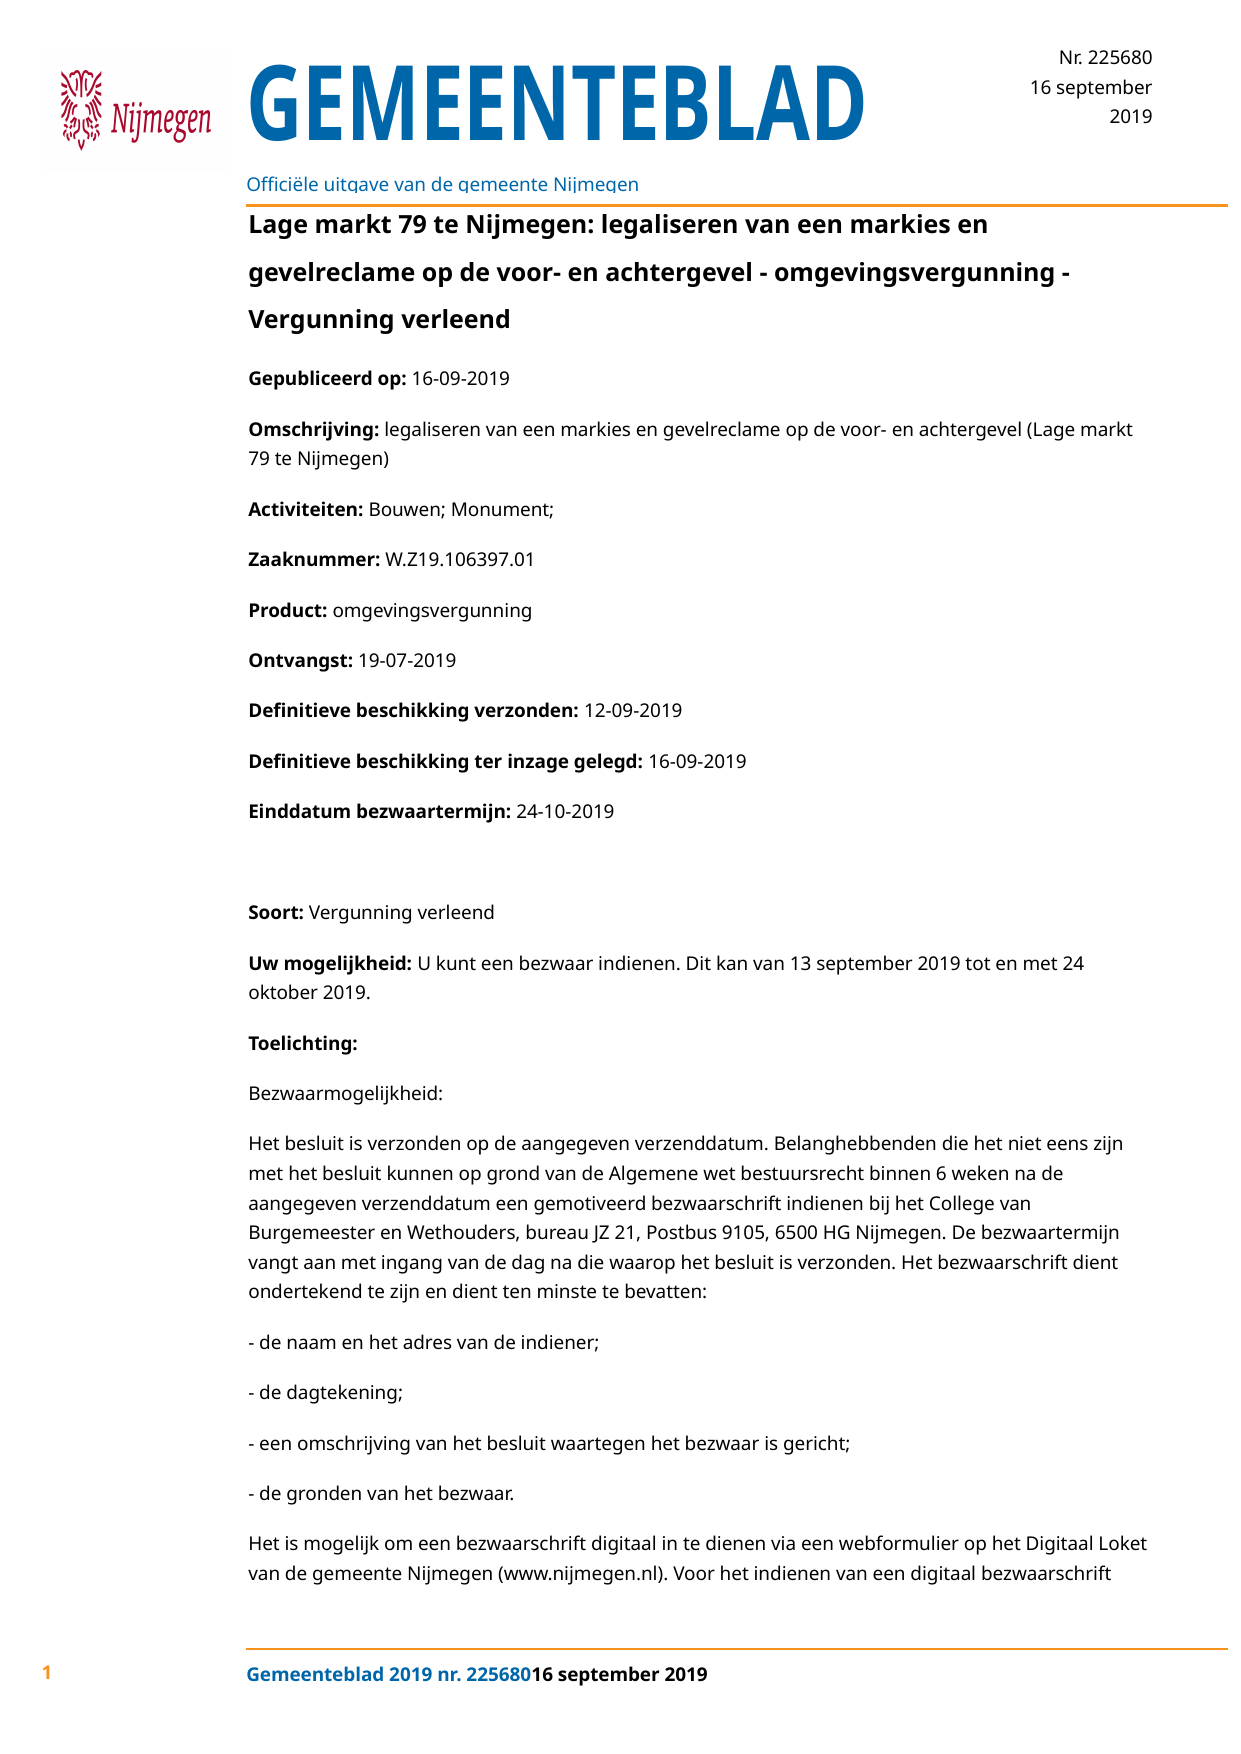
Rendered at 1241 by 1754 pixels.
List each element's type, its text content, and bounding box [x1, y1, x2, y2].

text Definitieve beschikking verzonden: 12-09-2019 [248, 698, 1152, 723]
text Omschrijving: legaliseren van een markies en gevelreclame op de voor- en achtergevel (Lage markt 79 te Nijmegen) [248, 416, 1152, 471]
text Einddatum bezwaartermijn: 24-10-2019 [248, 798, 1152, 824]
text Ontvangst: 19-07-2019 [248, 647, 1152, 673]
text Gepubliceerd op: 16-09-2019 [248, 366, 1152, 391]
text Zaaknummer: W.Z19.106397.01 [248, 546, 1152, 572]
text Lage markt 79 te Nijmegen: legaliseren van een markies en gevelreclame op de voor- en achtergevel - omgevingsvergunning - Vergunning verleend [248, 207, 1152, 336]
text - de gronden van het bezwaar. [248, 1480, 1152, 1506]
text Toelichting: [248, 1030, 1152, 1055]
text - de naam en het adres van de indiener; [248, 1329, 1152, 1354]
text Activiteiten: Bouwen; Monument; [248, 496, 1152, 522]
text - een omschrijving van het besluit waartegen het bezwaar is gericht; [248, 1430, 1152, 1455]
text Uw mogelijkheid: U kunt een bezwaar indienen. Dit kan van 13 september 2019 tot en met 24 oktober 2019. [248, 950, 1152, 1005]
text Het besluit is verzonden op de aangegeven verzenddatum. Belanghebbenden die het niet eens zijn met het besluit kunnen op grond van de Algemene wet bestuursrecht binnen 6 weken na de aangegeven verzenddatum een gemotiveerd bezwaarschrift indienen bij het College van Burgemeester en Wethouders, bureau JZ 21, Postbus 9105, 6500 HG Nijmegen. De bezwaartermijn vangt aan met ingang van de dag na die waarop het besluit is verzonden. Het bezwaarschrift dient ondertekend te zijn en dient ten minste te bevatten: [248, 1131, 1152, 1304]
text Definitieve beschikking ter inzage gelegd: 16-09-2019 [248, 748, 1152, 774]
text - de dagtekening; [248, 1379, 1152, 1405]
text Het is mogelijk om een bezwaarschrift digitaal in te dienen via een webformulier op het Digitaal Loket van de gemeente Nijmegen (www.nijmegen.nl). Voor het indienen van een digitaal bezwaarschrift [248, 1531, 1152, 1586]
text Soort: Vergunning verleend [248, 899, 1152, 925]
text Bezwaarmogelijkheid: [248, 1080, 1152, 1106]
picture [41, 47, 231, 172]
text Product: omgevingsvergunning [248, 597, 1152, 622]
